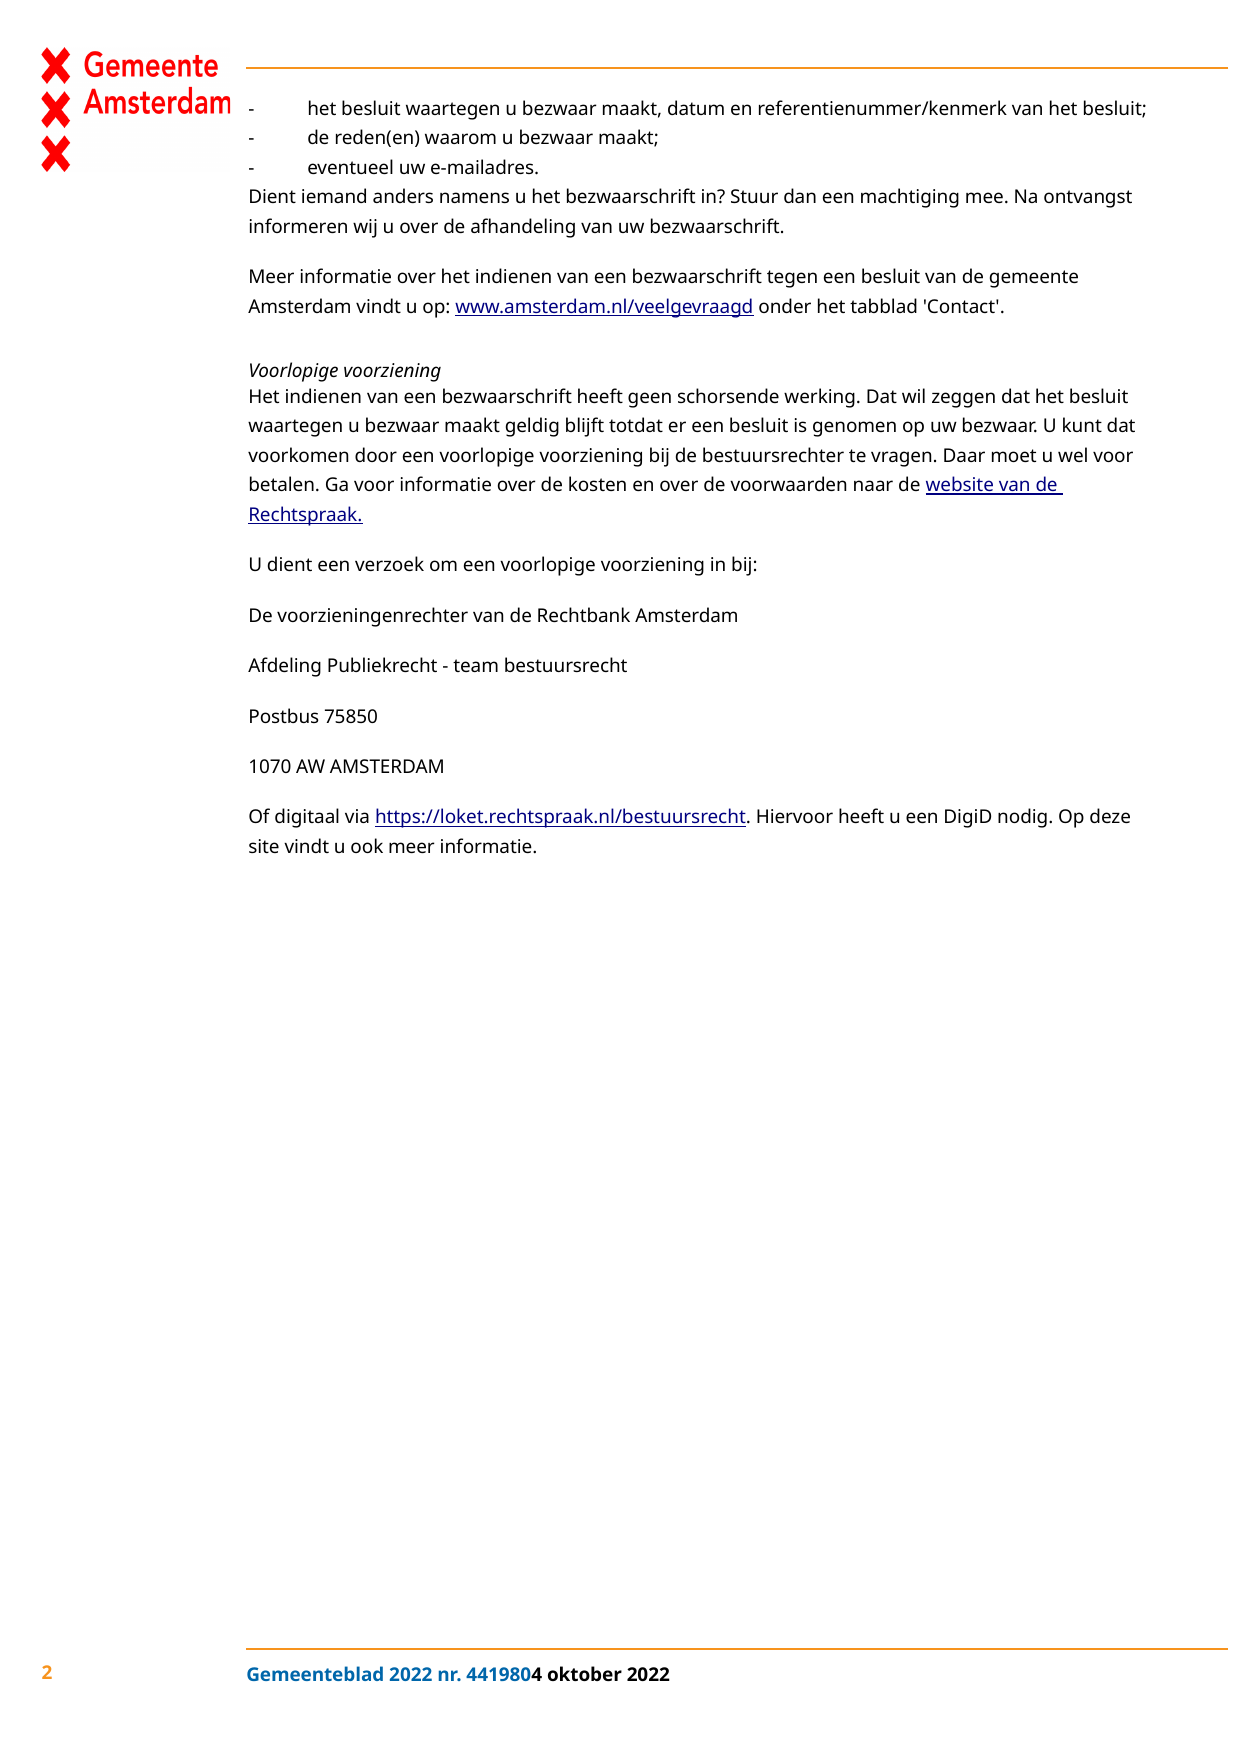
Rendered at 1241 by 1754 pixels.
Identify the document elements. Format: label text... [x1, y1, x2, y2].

text Het indienen van een bezwaarschrift heeft geen schorsende werking. Dat wil zeggen dat het besluit waartegen u bezwaar maakt geldig blijft totdat er een besluit is genomen op uw bezwaar. U kunt dat voorkomen door een voorlopige voorziening bij de bestuursrechter te vragen. Daar moet u wel voor betalen. Ga voor informatie over de kosten en over de voorwaarden naar de website van de Rechtspraak. [248, 383, 1152, 527]
text De voorzieningenrechter van de Rechtbank Amsterdam [248, 602, 1152, 628]
text Meer informatie over het indienen van een bezwaarschrift tegen een besluit van de gemeente Amsterdam vindt u op: www.amsterdam.nl/veelgevraagd onder het tabblad 'Contact'. [248, 263, 1152, 319]
text 1070 AW AMSTERDAM [248, 753, 1152, 779]
text Of digitaal via https://loket.rechtspraak.nl/bestuursrecht. Hiervoor heeft u een DigiD nodig. Op deze site vindt u ook meer informatie. [248, 804, 1152, 859]
text U dient een verzoek om een voorlopige voorziening in bij: [248, 552, 1152, 577]
picture [41, 47, 231, 172]
list de reden(en) waarom u bezwaar maakt; [248, 124, 1152, 150]
list eventueel uw e-mailadres. [248, 154, 1152, 180]
text Afdeling Publiekrecht - team bestuursrecht [248, 652, 1152, 678]
text Postbus 75850 [248, 703, 1152, 728]
list het besluit waartegen u bezwaar maakt, datum en referentienummer/kenmerk van het besluit; [248, 95, 1152, 121]
text Dient iemand anders namens u het bezwaarschrift in? Stuur dan een machtiging mee. Na ontvangst informeren wij u over de afhandeling van uw bezwaarschrift. [248, 183, 1152, 239]
text Voorlopige voorziening [248, 357, 1152, 383]
